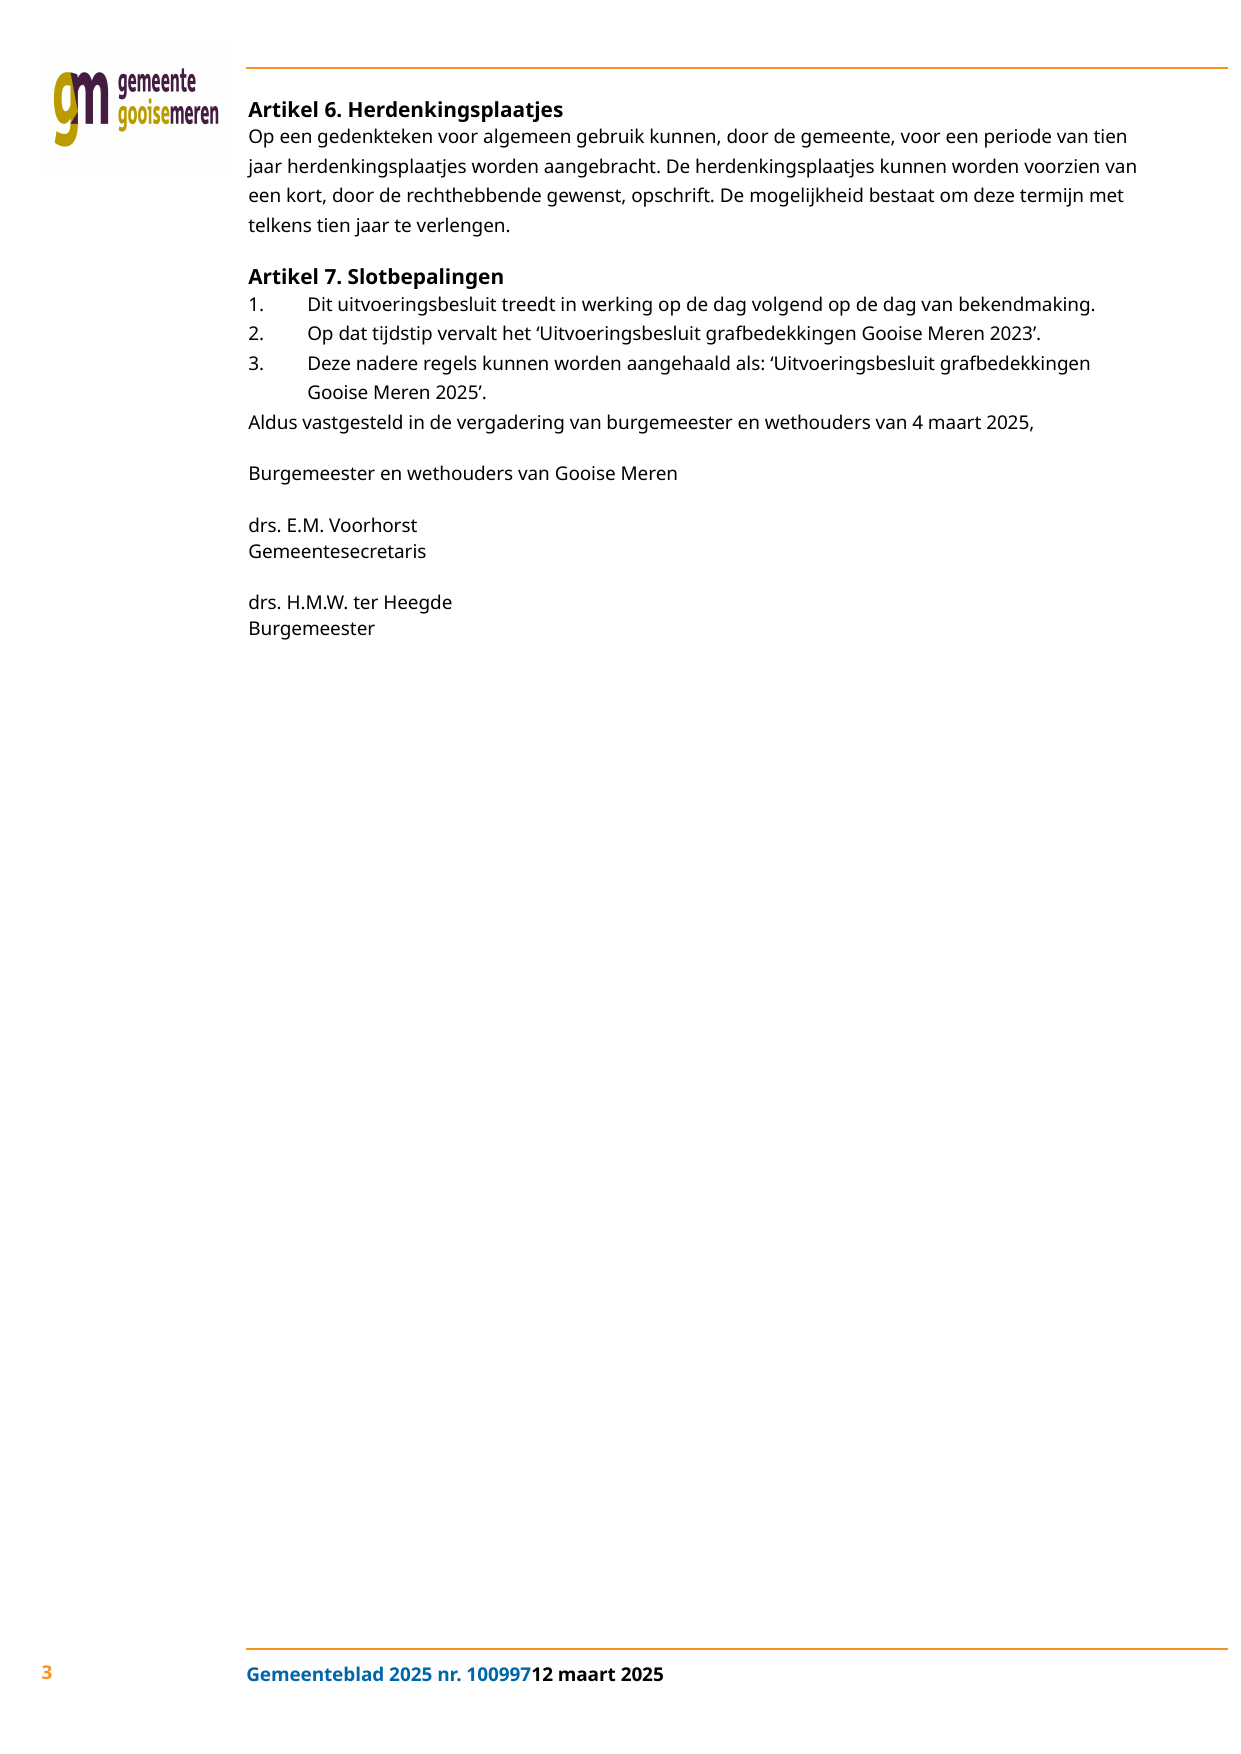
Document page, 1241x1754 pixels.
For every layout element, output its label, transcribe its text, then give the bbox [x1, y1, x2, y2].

list Dit uitvoeringsbesluit treedt in werking op de dag volgend op de dag van bekendmaking. [248, 291, 1152, 317]
text Artikel 7. Slotbepalingen [248, 262, 1152, 291]
text drs. E.M. Voorhorst [248, 512, 1152, 538]
text Gemeentesecretaris [248, 538, 1152, 563]
text Artikel 6. Herdenkingsplaatjes [248, 95, 1152, 123]
list Op dat tijdstip vervalt het ‘Uitvoeringsbesluit grafbedekkingen Gooise Meren 2023’. [248, 320, 1152, 346]
text Op een gedenkteken voor algemeen gebruik kunnen, door de gemeente, voor een periode van tien jaar herdenkingsplaatjes worden aangebracht. De herdenkingsplaatjes kunnen worden voorzien van een kort, door de rechthebbende gewenst, opschrift. De mogelijkheid bestaat om deze termijn met telkens tien jaar te verlengen. [248, 123, 1152, 238]
text Burgemeester [248, 615, 1152, 641]
text drs. H.M.W. ter Heegde [248, 589, 1152, 615]
picture [41, 47, 231, 172]
list Deze nadere regels kunnen worden aangehaald als: ‘Uitvoeringsbesluit grafbedekkingen Gooise Meren 2025’. [248, 350, 1152, 405]
text Burgemeester en wethouders van Gooise Meren [248, 461, 1152, 486]
text Aldus vastgesteld in de vergadering van burgemeester en wethouders van 4 maart 2025, [248, 409, 1152, 435]
